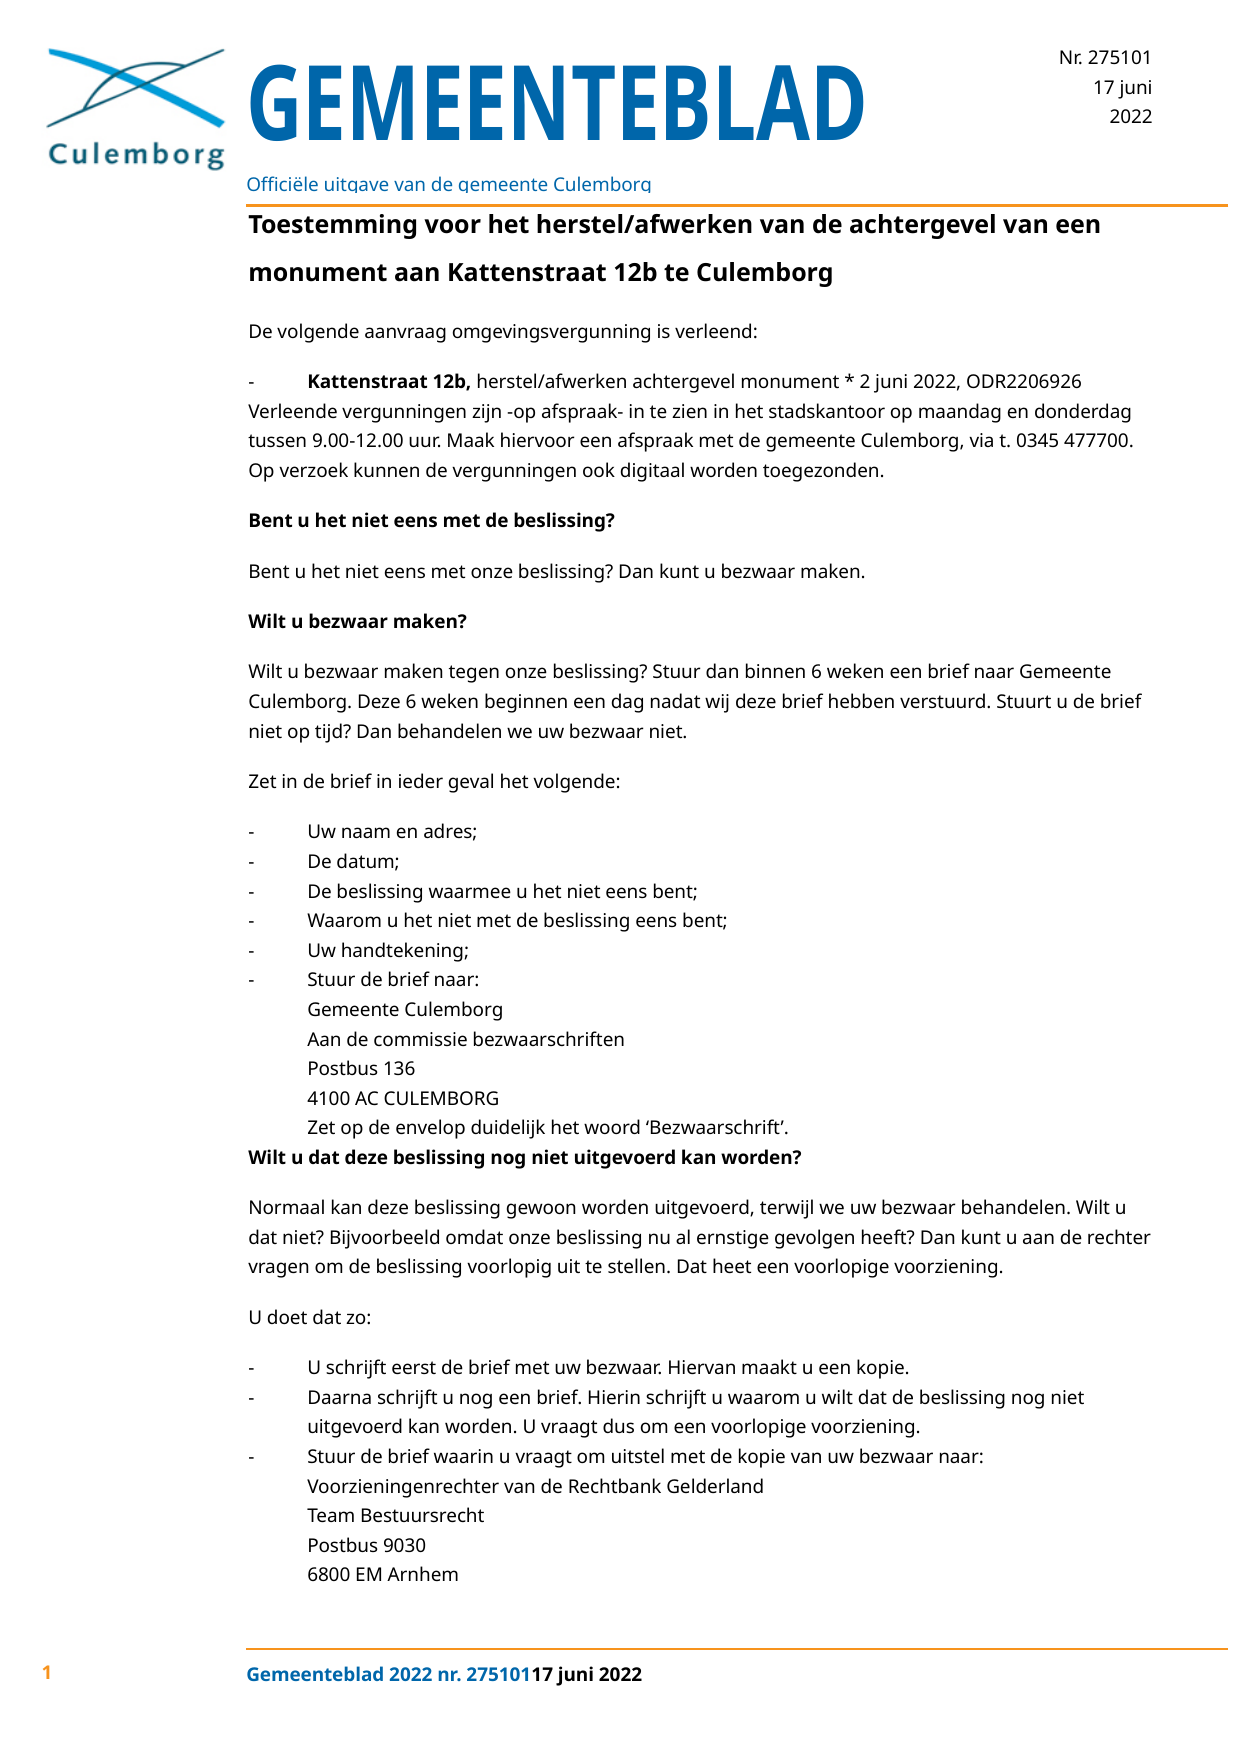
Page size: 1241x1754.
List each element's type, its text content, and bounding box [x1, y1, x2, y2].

list De datum; [248, 848, 1152, 874]
text Wilt u bezwaar maken? [248, 608, 1152, 634]
list Voorzieningenrechter van de Rechtbank Gelderland [248, 1473, 1152, 1499]
list Daarna schrijft u nog een brief. Hierin schrijft u waarom u wilt dat de beslissing nog niet uitgevoerd kan worden. U vraagt dus om een voorlopige voorziening. [248, 1384, 1152, 1439]
list Zet op de envelop duidelijk het woord ‘Bezwaarschrift’. [248, 1114, 1152, 1140]
list Team Bestuursrecht [248, 1502, 1152, 1528]
list Uw handtekening; [248, 937, 1152, 963]
list Gemeente Culemborg [248, 996, 1152, 1022]
list 4100 AC CULEMBORG [248, 1085, 1152, 1111]
text Bent u het niet eens met de beslissing? [248, 507, 1152, 533]
text Bent u het niet eens met onze beslissing? Dan kunt u bezwaar maken. [248, 558, 1152, 584]
list Postbus 9030 [248, 1532, 1152, 1558]
text De volgende aanvraag omgevingsvergunning is verleend: [248, 318, 1152, 344]
list Kattenstraat 12b, herstel/afwerken achtergevel monument * 2 juni 2022, ODR2206926 [248, 368, 1152, 394]
list Stuur de brief naar: [248, 967, 1152, 992]
list Waarom u het niet met de beslissing eens bent; [248, 907, 1152, 933]
text Verleende vergunningen zijn -op afspraak- in te zien in het stadskantoor op maandag en donderdag tussen 9.00-12.00 uur. Maak hiervoor een afspraak met de gemeente Culemborg, via t. 0345 477700. Op verzoek kunnen de vergunningen ook digitaal worden toegezonden. [248, 398, 1152, 483]
list Aan de commissie bezwaarschriften [248, 1026, 1152, 1052]
list Stuur de brief waarin u vraagt om uitstel met de kopie van uw bezwaar naar: [248, 1443, 1152, 1469]
text Wilt u dat deze beslissing nog niet uitgevoerd kan worden? [248, 1144, 1152, 1170]
list Uw naam en adres; [248, 819, 1152, 844]
list U schrijft eerst de brief met uw bezwaar. Hiervan maakt u een kopie. [248, 1354, 1152, 1380]
text Normaal kan deze beslissing gewoon worden uitgevoerd, terwijl we uw bezwaar behandelen. Wilt u dat niet? Bijvoorbeeld omdat onze beslissing nu al ernstige gevolgen heeft? Dan kunt u aan de rechter vragen om de beslissing voorlopig uit te stellen. Dat heet een voorlopige voorziening. [248, 1194, 1152, 1279]
list 6800 EM Arnhem [248, 1562, 1152, 1587]
list Postbus 136 [248, 1055, 1152, 1081]
text U doet dat zo: [248, 1304, 1152, 1330]
list De beslissing waarmee u het niet eens bent; [248, 878, 1152, 904]
text Zet in de brief in ieder geval het volgende: [248, 768, 1152, 794]
text Toestemming voor het herstel/afwerken van de achtergevel van een monument aan Kattenstraat 12b te Culemborg [248, 207, 1152, 288]
text Wilt u bezwaar maken tegen onze beslissing? Stuur dan binnen 6 weken een brief naar Gemeente Culemborg. Deze 6 weken beginnen een dag nadat wij deze brief hebben verstuurd. Stuurt u de brief niet op tijd? Dan behandelen we uw bezwaar niet. [248, 659, 1152, 744]
picture [41, 47, 231, 172]
